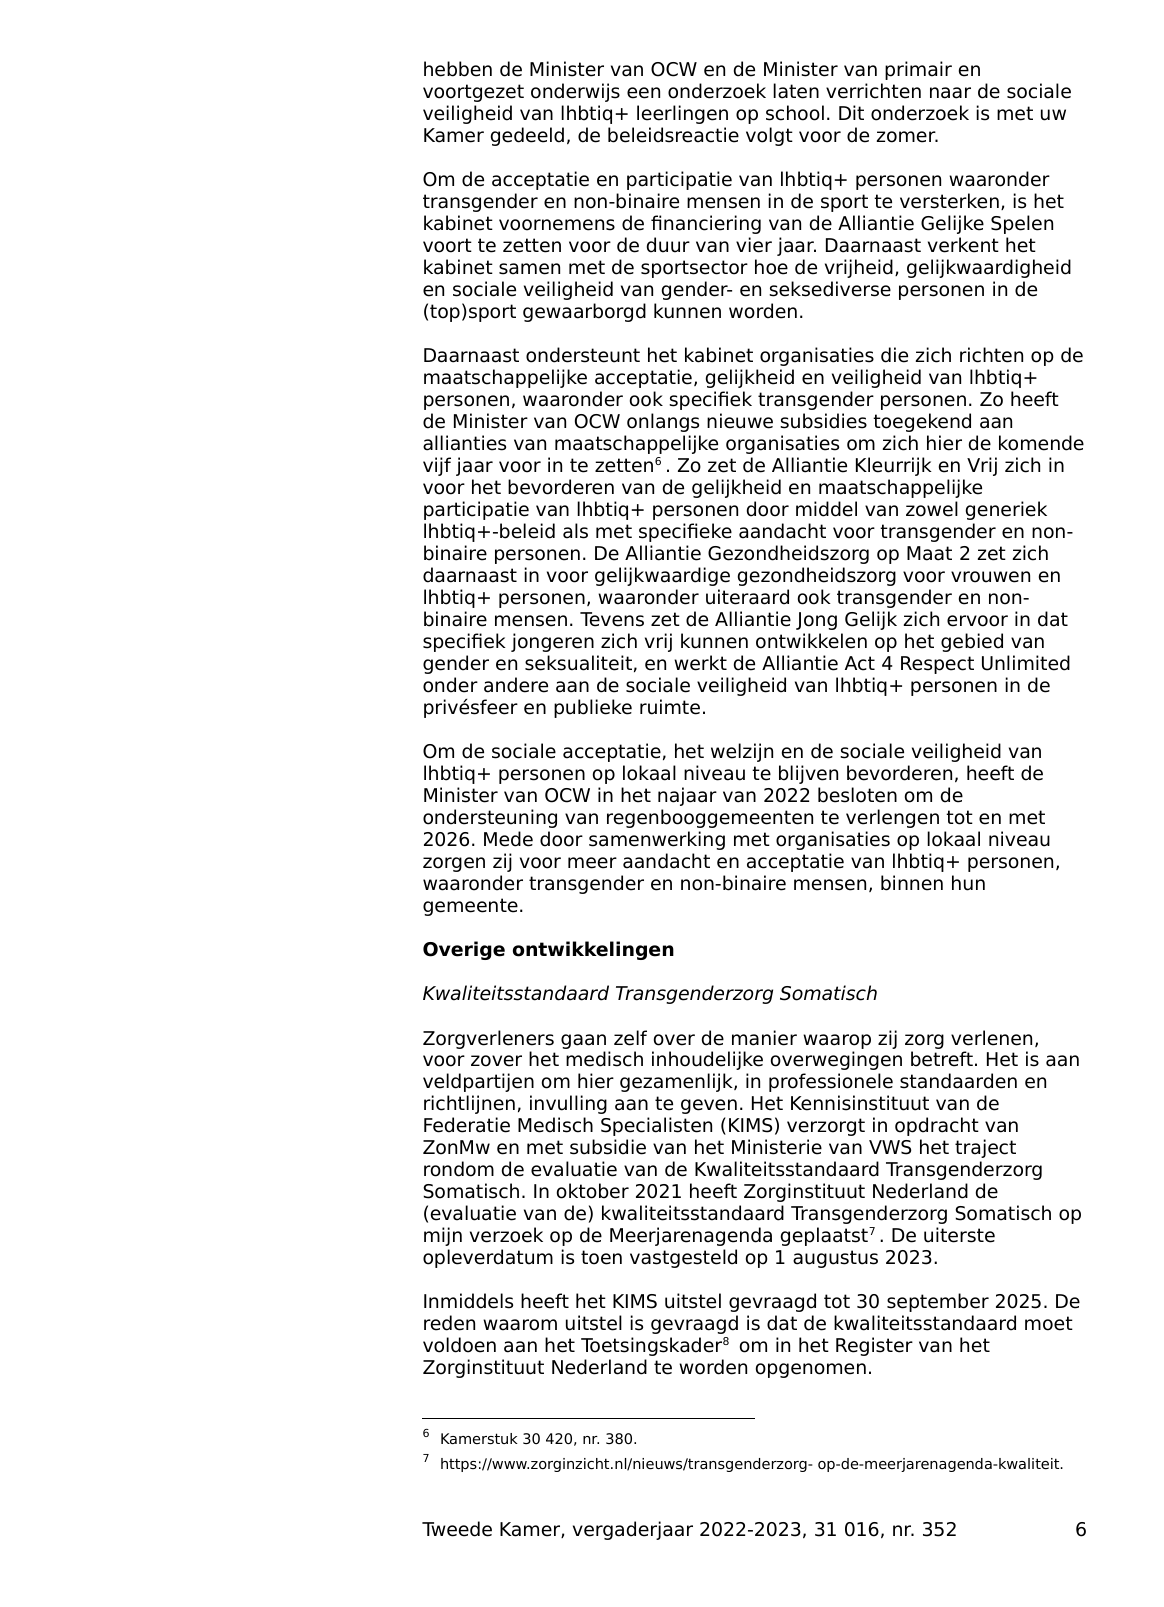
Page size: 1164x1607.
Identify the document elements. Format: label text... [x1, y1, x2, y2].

subtitle Kwaliteitsstandaard Transgenderzorg Somatisch [422, 983, 1087, 1005]
text Daarnaast ondersteunt het kabinet organisaties die zich richten op de maatschappelijke acceptatie, gelijkheid en veiligheid van lhbtiq+ personen, waaronder ook specifiek transgender personen. Zo heeft de Minister van OCW onlangs nieuwe subsidies toegekend aan allianties van maatschappelijke organisaties om zich hier de komende vijf jaar voor in te zetten. Zo zet de Alliantie Kleurrijk en Vrij zich in voor het bevorderen van de gelijkheid en maatschappelijke participatie van lhbtiq+ personen door middel van zowel generiek lhbtiq+-beleid als met specifieke aandacht voor transgender en non-binaire personen. De Alliantie Gezondheidszorg op Maat 2 zet zich daarnaast in voor gelijkwaardige gezondheidszorg voor vrouwen en lhbtiq+ personen, waaronder uiteraard ook transgender en non-binaire mensen. Tevens zet de Alliantie Jong Gelijk zich ervoor in dat specifiek jongeren zich vrij kunnen ontwikkelen op het gebied van gender en seksualiteit, en werkt de Alliantie Act 4 Respect Unlimited onder andere aan de sociale veiligheid van lhbtiq+ personen in de privésfeer en publieke ruimte. [422, 345, 1087, 719]
text Kamerstuk 30 420, nr. 380. [422, 1427, 1087, 1449]
subtitle Overige ontwikkelingen [422, 939, 1087, 961]
text Inmiddels heeft het KIMS uitstel gevraagd tot 30 september 2025. De reden waarom uitstel is gevraagd is dat de kwaliteitsstandaard moet voldoen aan het Toetsingskader om in het Register van het Zorginstituut Nederland te worden opgenomen. [422, 1291, 1087, 1379]
text https://www.zorginzicht.nl/nieuws/transgenderzorg- op-de-meerjarenagenda-kwaliteit. [422, 1452, 1087, 1474]
text Zorgverleners gaan zelf over de manier waarop zij zorg verlenen, voor zover het medisch inhoudelijke overwegingen betreft. Het is aan veldpartijen om hier gezamenlijk, in professionele standaarden en richtlijnen, invulling aan te geven. Het Kennisinstituut van de Federatie Medisch Specialisten (KIMS) verzorgt in opdracht van ZonMw en met subsidie van het Ministerie van VWS het traject rondom de evaluatie van de Kwaliteitsstandaard Transgenderzorg Somatisch. In oktober 2021 heeft Zorginstituut Nederland de (evaluatie van de) kwaliteitsstandaard Transgenderzorg Somatisch op mijn verzoek op de Meerjarenagenda geplaatst. De uiterste opleverdatum is toen vastgesteld op 1 augustus 2023. [422, 1027, 1087, 1269]
text hebben de Minister van OCW en de Minister van primair en voortgezet onderwijs een onderzoek laten verrichten naar de sociale veiligheid van lhbtiq+ leerlingen op school. Dit onderzoek is met uw Kamer gedeeld, de beleidsreactie volgt voor de zomer. [422, 59, 1087, 147]
text Om de acceptatie en participatie van lhbtiq+ personen waaronder transgender en non-binaire mensen in de sport te versterken, is het kabinet voornemens de financiering van de Alliantie Gelijke Spelen voort te zetten voor de duur van vier jaar. Daarnaast verkent het kabinet samen met de sportsector hoe de vrijheid, gelijkwaardigheid en sociale veiligheid van gender- en seksediverse personen in de (top)sport gewaarborgd kunnen worden. [422, 169, 1087, 323]
text Om de sociale acceptatie, het welzijn en de sociale veiligheid van lhbtiq+ personen op lokaal niveau te blijven bevorderen, heeft de Minister van OCW in het najaar van 2022 besloten om de ondersteuning van regenbooggemeenten te verlengen tot en met 2026. Mede door samenwerking met organisaties op lokaal niveau zorgen zij voor meer aandacht en acceptatie van lhbtiq+ personen, waaronder transgender en non-binaire mensen, binnen hun gemeente. [422, 741, 1087, 917]
